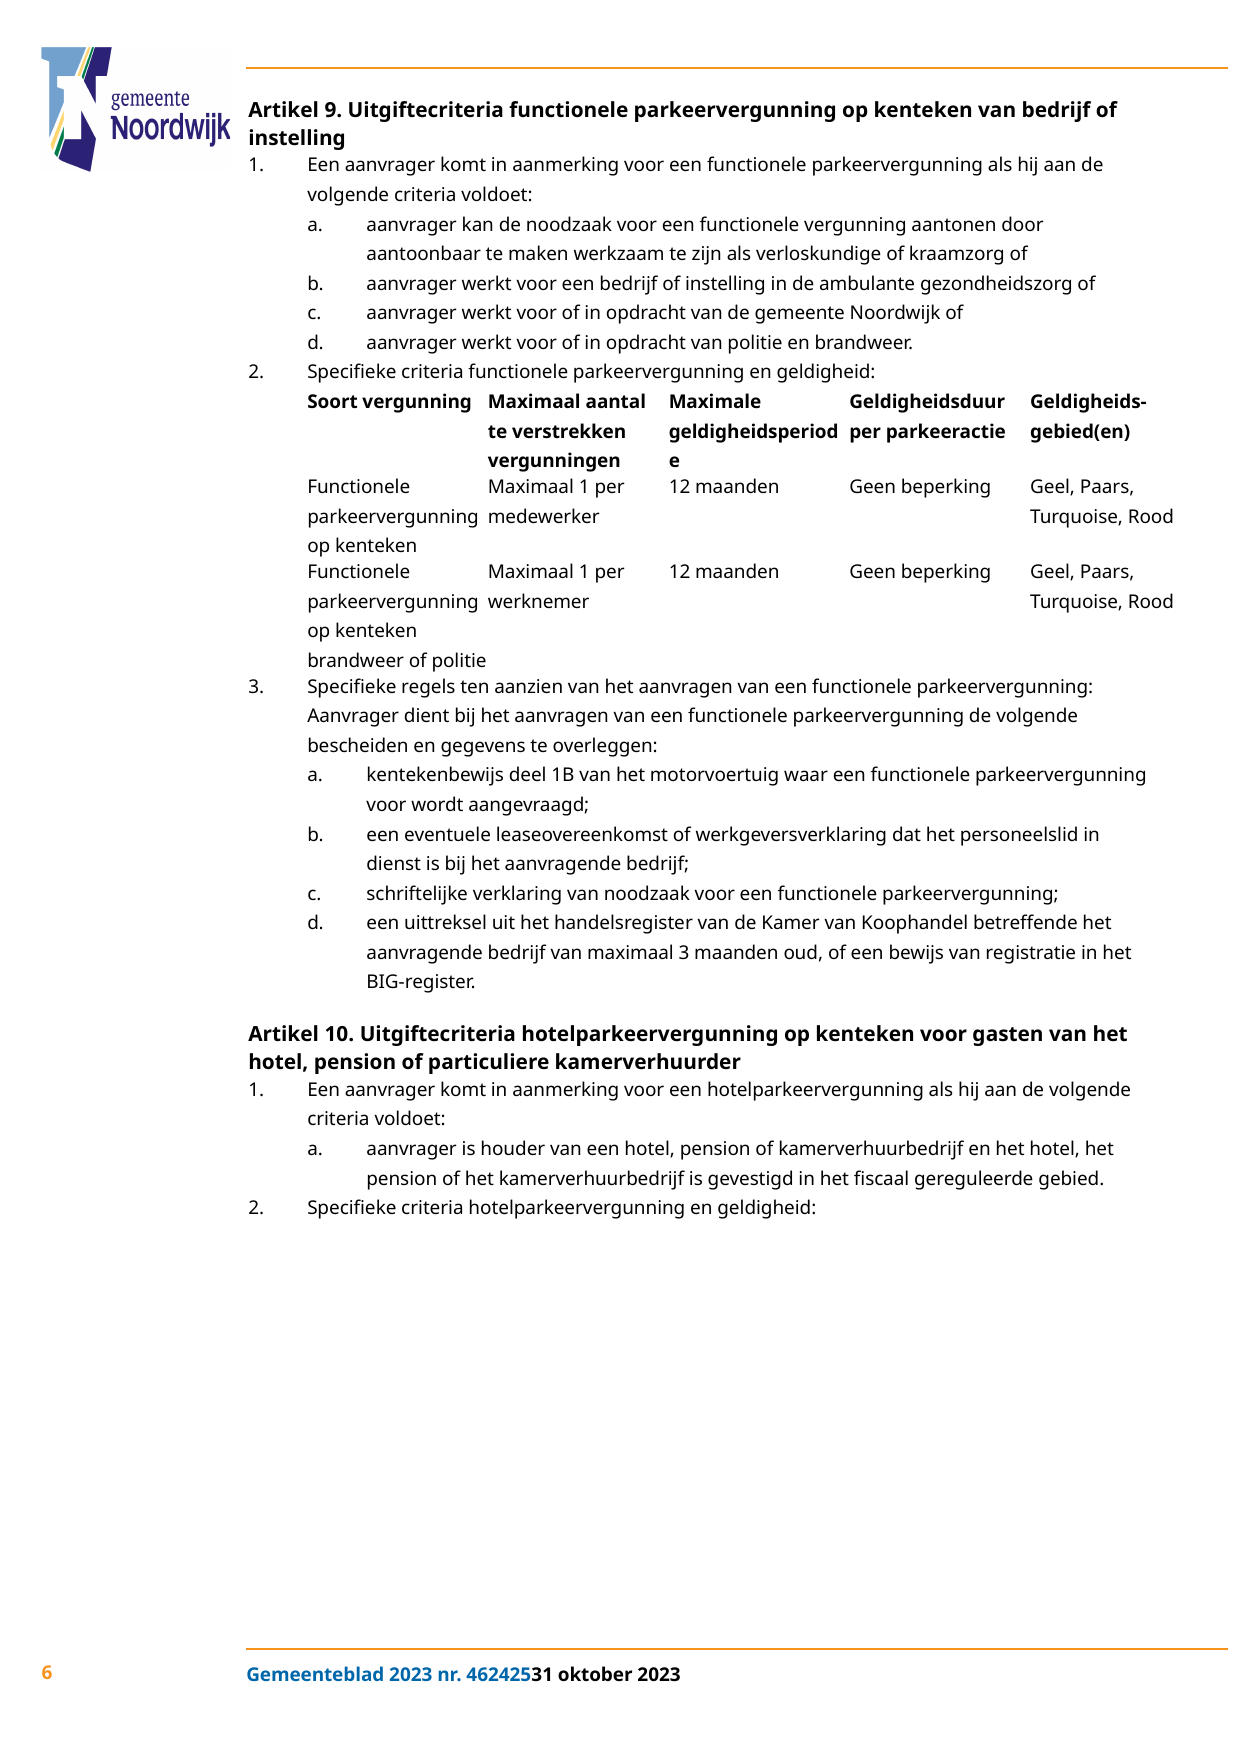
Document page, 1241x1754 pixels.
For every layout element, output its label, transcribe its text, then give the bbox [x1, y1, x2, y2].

list aanvrager werkt voor of in opdracht van de gemeente Noordwijk of [307, 299, 1152, 325]
list schriftelijke verklaring van noodzaak voor een functionele parkeervergunning; [307, 880, 1152, 906]
list aanvrager is houder van een hotel, pension of kamerverhuurbedrijf en het hotel, het pension of het kamerverhuurbedrijf is gevestigd in het fiscaal gereguleerde gebied. [307, 1135, 1152, 1190]
table_header Maximale geldigheidsperiode [669, 389, 849, 473]
list Specifieke regels ten aanzien van het aanvragen van een functionele parkeervergunning: [248, 673, 1152, 698]
list Specifieke criteria functionele parkeervergunning en geldigheid: [248, 359, 1152, 384]
list aanvrager werkt voor een bedrijf of instelling in de ambulante gezondheidszorg of [307, 270, 1152, 296]
list Specifieke criteria hotelparkeervergunning en geldigheid: [248, 1194, 1152, 1220]
text Artikel 10. Uitgiftecriteria hotelparkeervergunning op kenteken voor gasten van het hotel, pension of particuliere kamerverhuurder [248, 1019, 1152, 1076]
table_cell Functionele parkeervergunning op kenteken brandweer of politie [307, 558, 488, 673]
table_cell Maximaal 1 per medewerker [488, 473, 668, 558]
table_cell Geen beperking [849, 558, 1030, 673]
table_cell Geen beperking [849, 473, 1030, 558]
list aanvrager werkt voor of in opdracht van politie en brandweer. [307, 329, 1152, 355]
list een uittreksel uit het handelsregister van de Kamer van Koophandel betreffende het aanvragende bedrijf van maximaal 3 maanden oud, of een bewijs van registratie in het BIG-register. [307, 909, 1152, 994]
list Een aanvrager komt in aanmerking voor een functionele parkeervergunning als hij aan de volgende criteria voldoet: [248, 152, 1152, 207]
table_cell Geel, Paars, Turquoise, Rood [1030, 473, 1211, 558]
table_cell Maximaal 1 per werknemer [488, 558, 668, 673]
table_cell Geel, Paars, Turquoise, Rood [1030, 558, 1211, 673]
list Een aanvrager komt in aanmerking voor een hotelparkeervergunning als hij aan de volgende criteria voldoet: [248, 1076, 1152, 1131]
picture [41, 47, 231, 172]
table_header Soort vergunning [307, 389, 488, 473]
list kentekenbewijs deel 1B van het motorvoertuig waar een functionele parkeervergunning voor wordt aangevraagd; [307, 762, 1152, 817]
text Artikel 9. Uitgiftecriteria functionele parkeervergunning op kenteken van bedrijf of instelling [248, 95, 1152, 152]
table_header Geldigheidsduur per parkeeractie [849, 389, 1030, 473]
list een eventuele leaseovereenkomst of werkgeversverklaring dat het personeelslid in dienst is bij het aanvragende bedrijf; [307, 821, 1152, 876]
list aanvrager kan de noodzaak voor een functionele vergunning aantonen door aantoonbaar te maken werkzaam te zijn als verloskundige of kraamzorg of [307, 211, 1152, 266]
table_cell Functionele parkeervergunning op kenteken [307, 473, 488, 558]
table_cell 12 maanden [669, 473, 849, 558]
list Aanvrager dient bij het aanvragen van een functionele parkeervergunning de volgende bescheiden en gegevens te overleggen: [248, 702, 1152, 758]
table_header Geldigheids-gebied(en) [1030, 389, 1211, 473]
table_cell 12 maanden [669, 558, 849, 673]
table_header Maximaal aantal te verstrekken vergunningen [488, 389, 668, 473]
